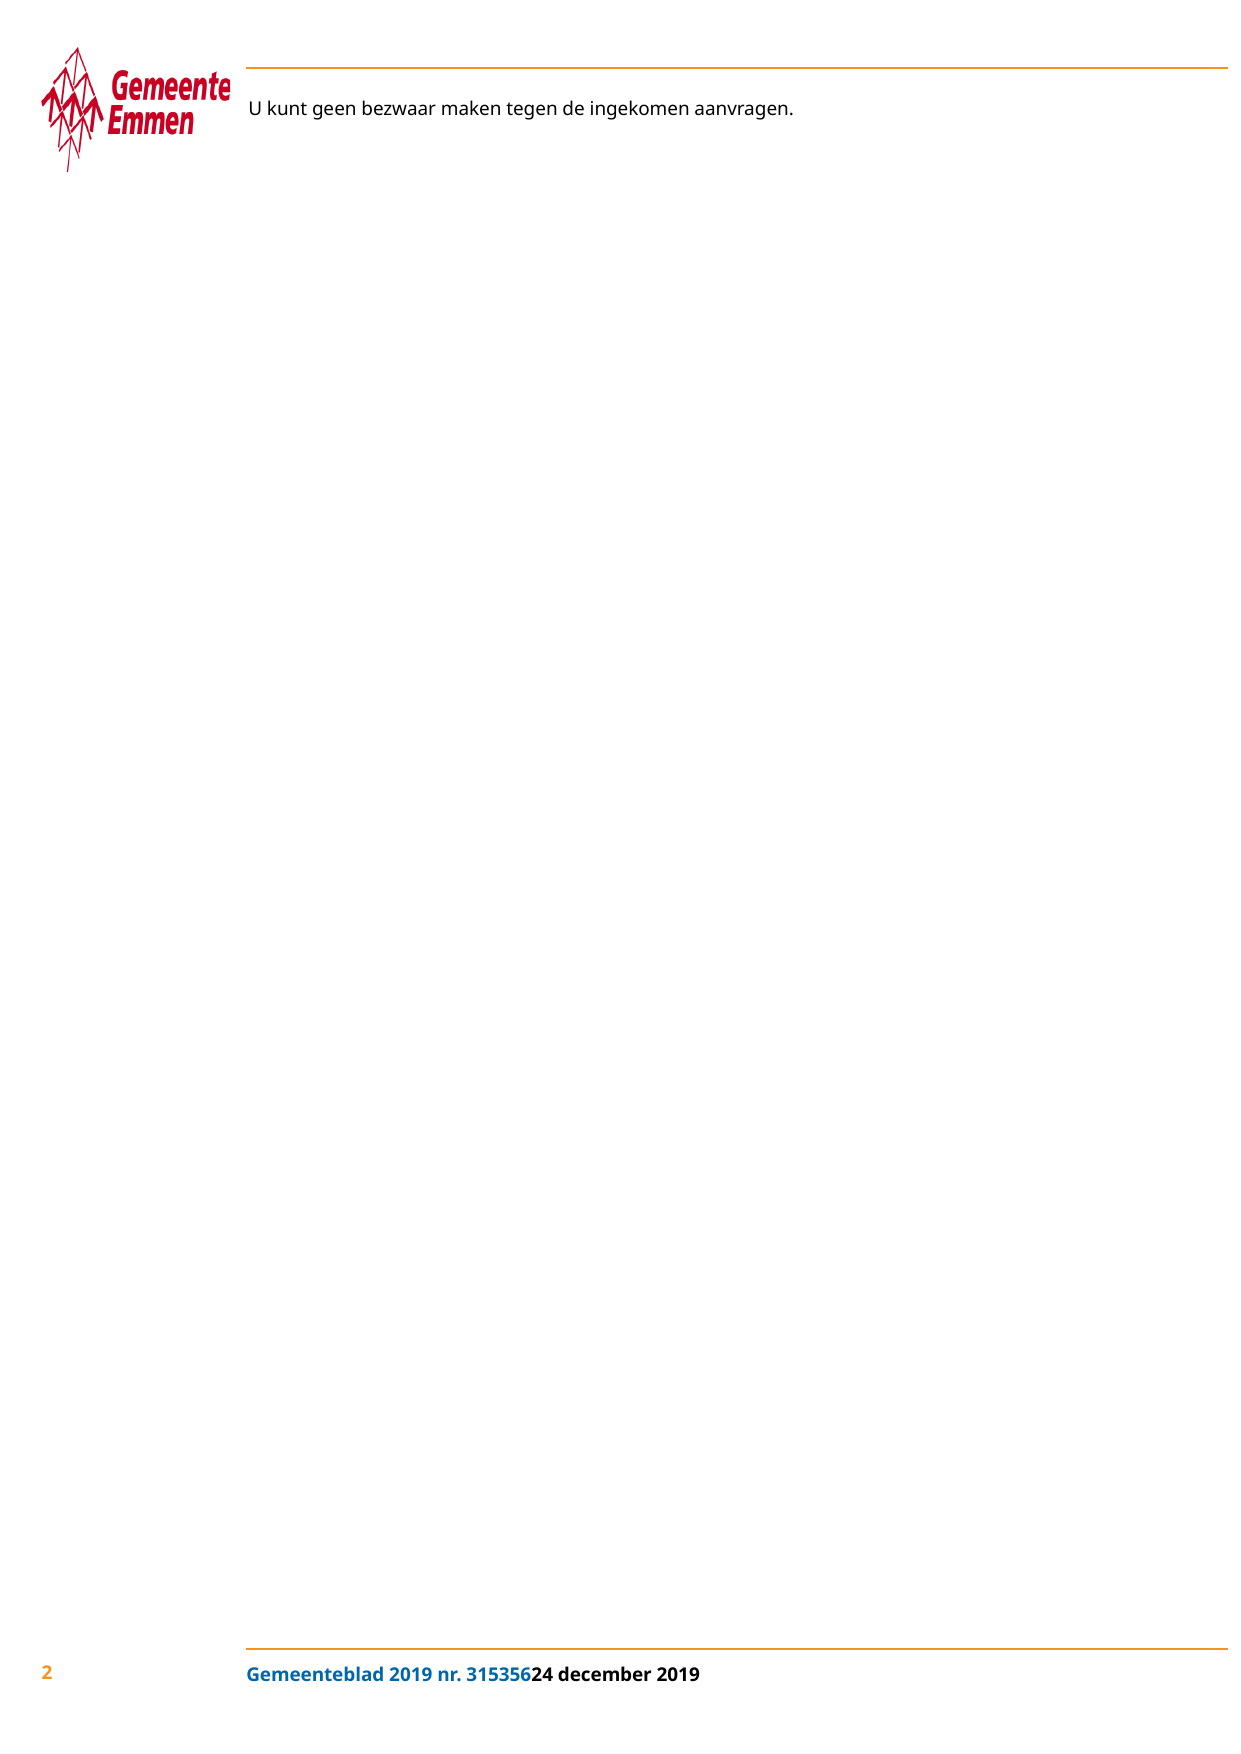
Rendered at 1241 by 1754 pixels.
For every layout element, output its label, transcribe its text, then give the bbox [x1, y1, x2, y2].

text U kunt geen bezwaar maken tegen de ingekomen aanvragen. [248, 95, 1152, 121]
picture [41, 47, 231, 172]
